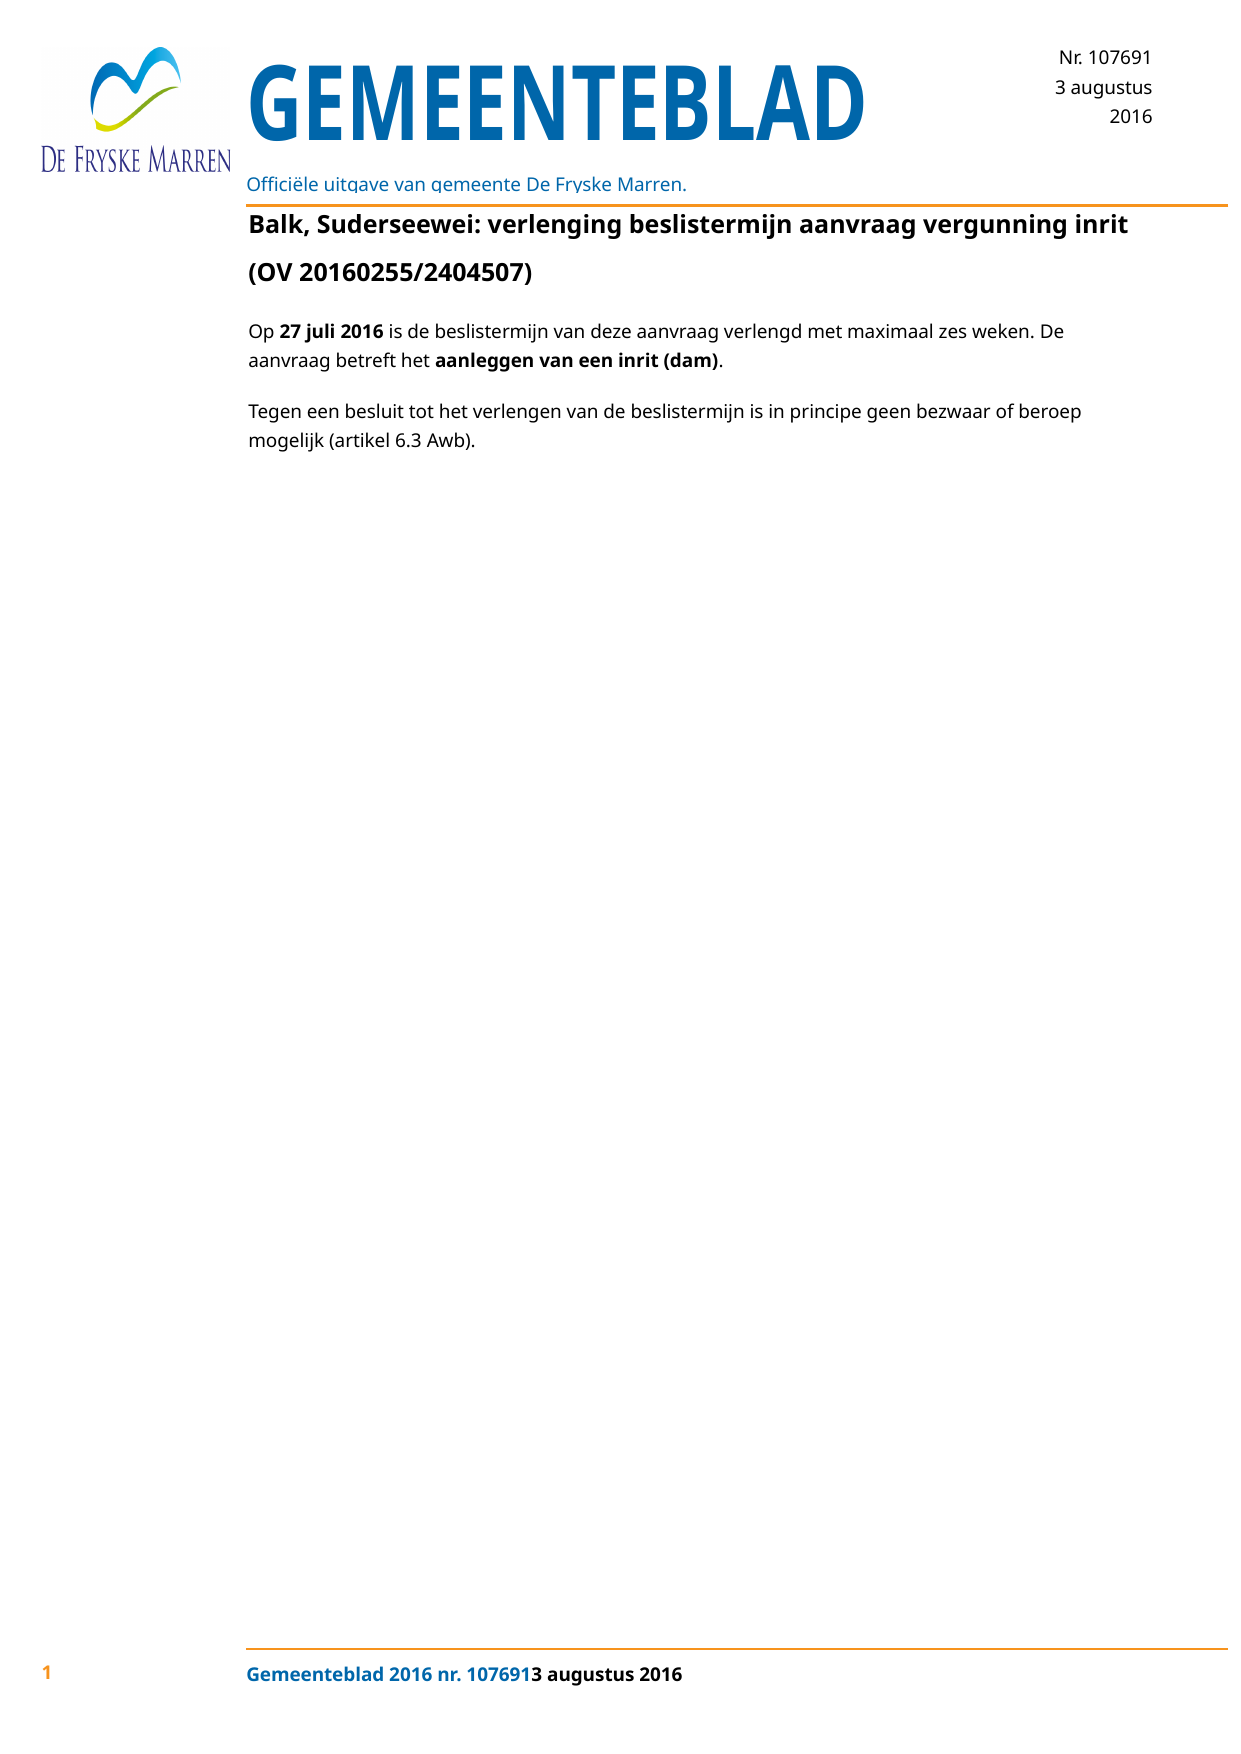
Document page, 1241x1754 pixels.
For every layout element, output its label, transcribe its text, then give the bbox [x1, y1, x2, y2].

text Tegen een besluit tot het verlengen van de beslistermijn is in principe geen bezwaar of beroep mogelijk (artikel 6.3 Awb). [248, 398, 1152, 453]
text Op 27 juli 2016 is de beslistermijn van deze aanvraag verlengd met maximaal zes weken. De aanvraag betreft het aanleggen van een inrit (dam). [248, 318, 1152, 373]
picture [41, 47, 231, 172]
text Balk, Suderseewei: verlenging beslistermijn aanvraag vergunning inrit (OV 20160255/2404507) [248, 207, 1152, 288]
